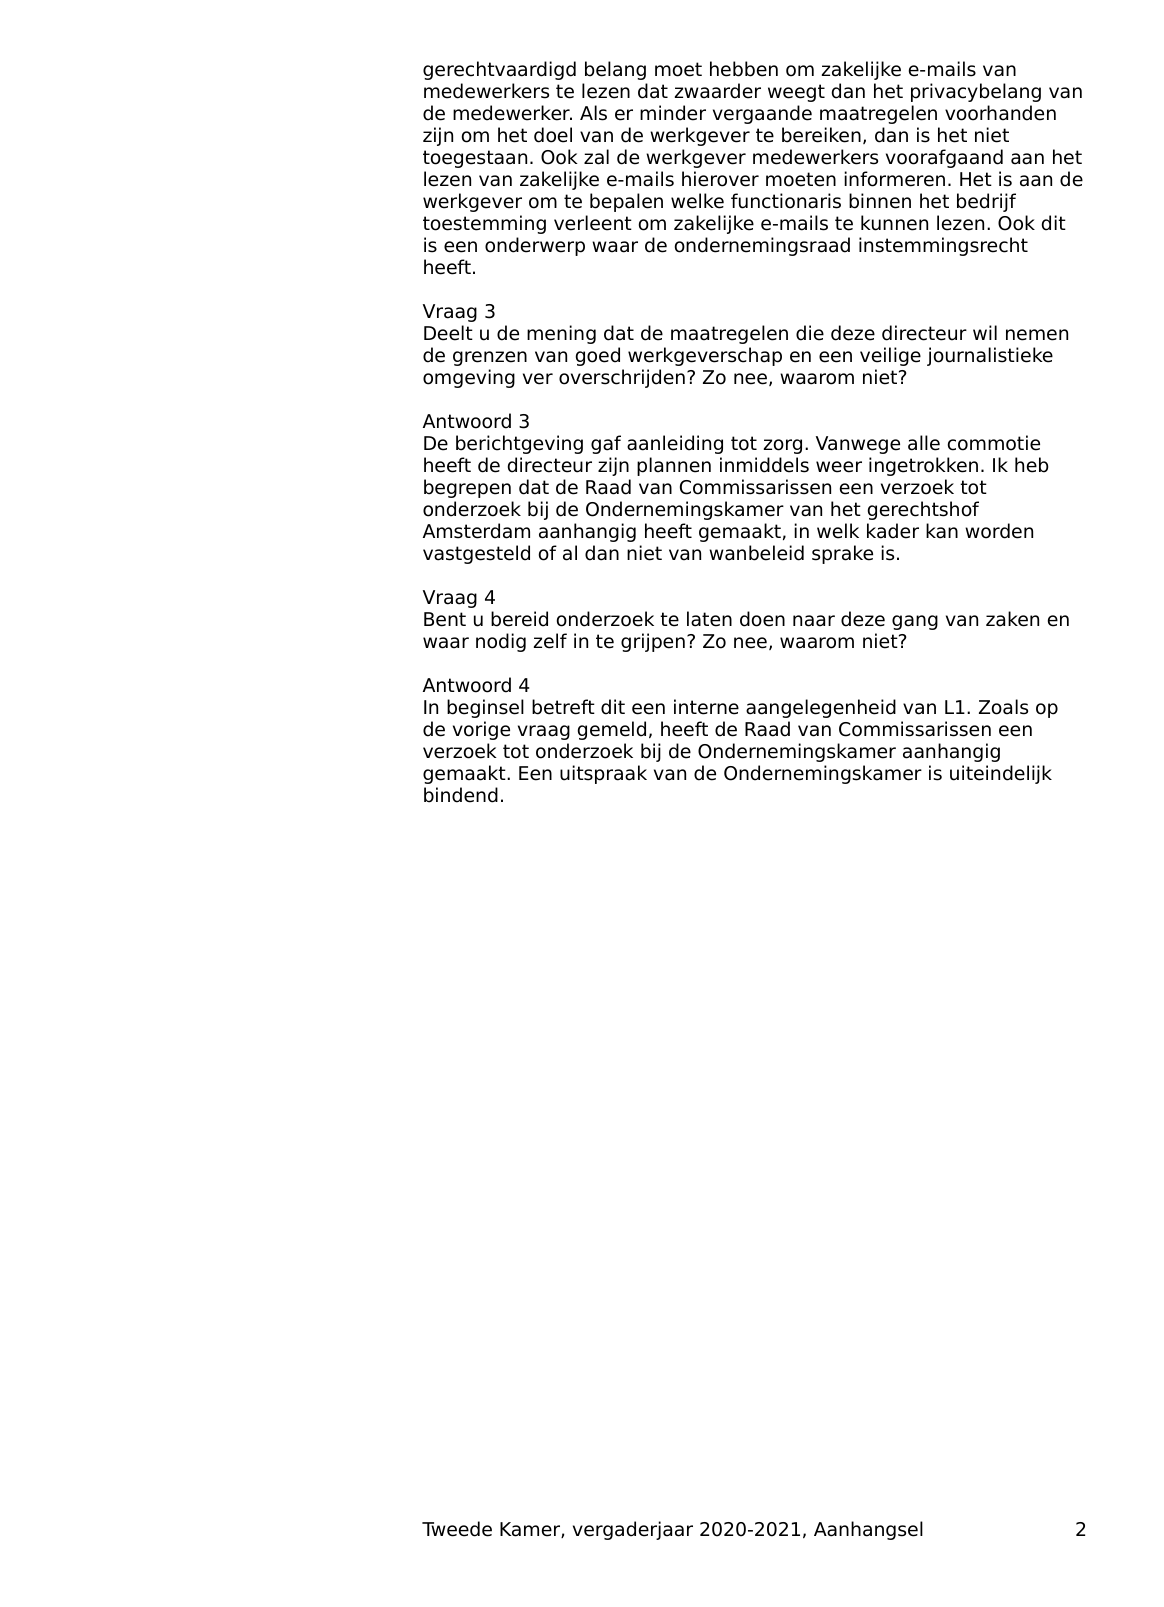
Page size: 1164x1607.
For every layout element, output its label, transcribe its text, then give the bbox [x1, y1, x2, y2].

text De berichtgeving gaf aanleiding tot zorg. Vanwege alle commotie heeft de directeur zijn plannen inmiddels weer ingetrokken. Ik heb begrepen dat de Raad van Commissarissen een verzoek tot onderzoek bij de Ondernemingskamer van het gerechtshof Amsterdam aanhangig heeft gemaakt, in welk kader kan worden vastgesteld of al dan niet van wanbeleid sprake is. [422, 433, 1087, 565]
text Vraag 4 [422, 587, 1087, 609]
text Bent u bereid onderzoek te laten doen naar deze gang van zaken en waar nodig zelf in te grijpen? Zo nee, waarom niet? [422, 609, 1087, 653]
text Antwoord 4 [422, 675, 1087, 697]
text Deelt u de mening dat de maatregelen die deze directeur wil nemen de grenzen van goed werkgeverschap en een veilige journalistieke omgeving ver overschrijden? Zo nee, waarom niet? [422, 323, 1087, 389]
text gerechtvaardigd belang moet hebben om zakelijke e-mails van medewerkers te lezen dat zwaarder weegt dan het privacybelang van de medewerker. Als er minder vergaande maatregelen voorhanden zijn om het doel van de werkgever te bereiken, dan is het niet toegestaan. Ook zal de werkgever medewerkers voorafgaand aan het lezen van zakelijke e-mails hierover moeten informeren. Het is aan de werkgever om te bepalen welke functionaris binnen het bedrijf toestemming verleent om zakelijke e-mails te kunnen lezen. Ook dit is een onderwerp waar de ondernemingsraad instemmingsrecht heeft. [422, 59, 1087, 279]
text Antwoord 3 [422, 411, 1087, 433]
text Vraag 3 [422, 301, 1087, 323]
text In beginsel betreft dit een interne aangelegenheid van L1. Zoals op de vorige vraag gemeld, heeft de Raad van Commissarissen een verzoek tot onderzoek bij de Ondernemingskamer aanhangig gemaakt. Een uitspraak van de Ondernemingskamer is uiteindelijk bindend. [422, 697, 1087, 807]
